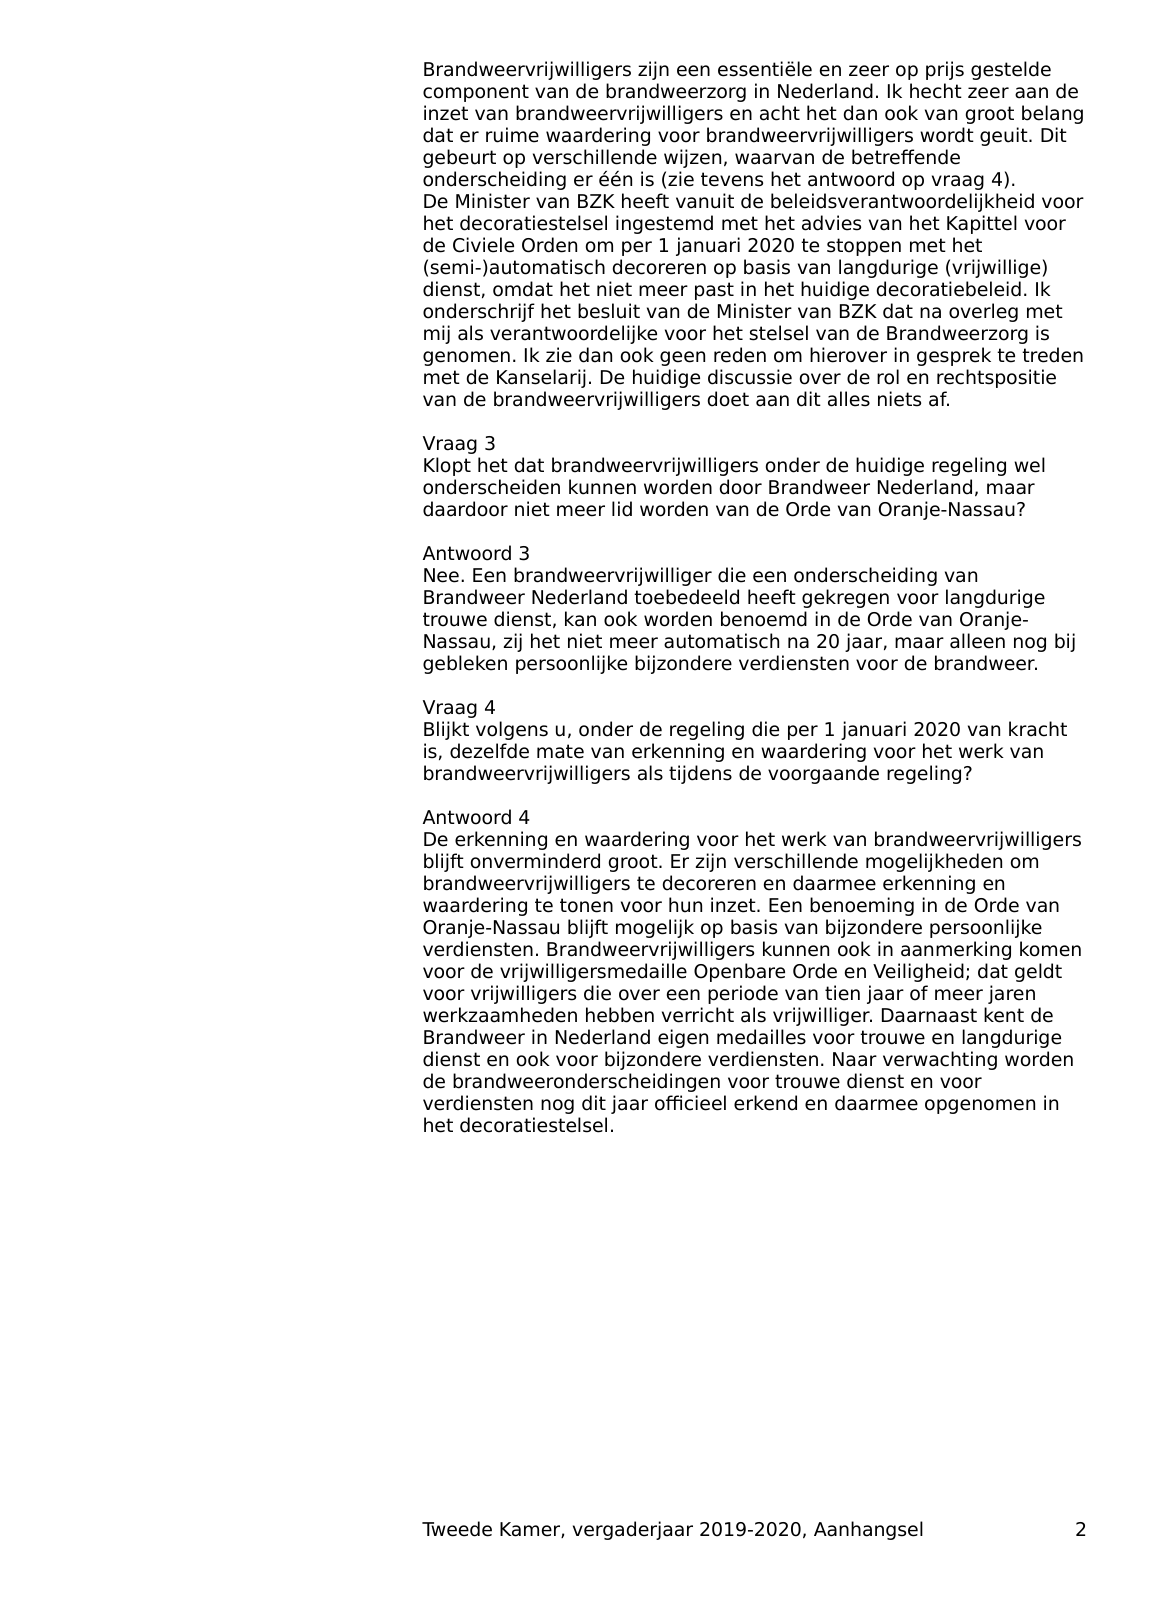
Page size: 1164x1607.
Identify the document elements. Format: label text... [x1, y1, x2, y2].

text Klopt het dat brandweervrijwilligers onder de huidige regeling wel onderscheiden kunnen worden door Brandweer Nederland, maar daardoor niet meer lid worden van de Orde van Oranje-Nassau? [422, 455, 1087, 521]
text Nee. Een brandweervrijwilliger die een onderscheiding van Brandweer Nederland toebedeeld heeft gekregen voor langdurige trouwe dienst, kan ook worden benoemd in de Orde van Oranje-Nassau, zij het niet meer automatisch na 20 jaar, maar alleen nog bij gebleken persoonlijke bijzondere verdiensten voor de brandweer. [422, 565, 1087, 675]
text De erkenning en waardering voor het werk van brandweervrijwilligers blijft onverminderd groot. Er zijn verschillende mogelijkheden om brandweervrijwilligers te decoreren en daarmee erkenning en waardering te tonen voor hun inzet. Een benoeming in de Orde van Oranje-Nassau blijft mogelijk op basis van bijzondere persoonlijke verdiensten. Brandweervrijwilligers kunnen ook in aanmerking komen voor de vrijwilligersmedaille Openbare Orde en Veiligheid; dat geldt voor vrijwilligers die over een periode van tien jaar of meer jaren werkzaamheden hebben verricht als vrijwilliger. Daarnaast kent de Brandweer in Nederland eigen medailles voor trouwe en langdurige dienst en ook voor bijzondere verdiensten. Naar verwachting worden de brandweeronderscheidingen voor trouwe dienst en voor verdiensten nog dit jaar officieel erkend en daarmee opgenomen in het decoratiestelsel. [422, 829, 1087, 1137]
text Antwoord 3 [422, 543, 1087, 565]
text De Minister van BZK heeft vanuit de beleidsverantwoordelijkheid voor het decoratiestelsel ingestemd met het advies van het Kapittel voor de Civiele Orden om per 1 januari 2020 te stoppen met het (semi-)automatisch decoreren op basis van langdurige (vrijwillige) dienst, omdat het niet meer past in het huidige decoratiebeleid. Ik onderschrijf het besluit van de Minister van BZK dat na overleg met mij als verantwoordelijke voor het stelsel van de Brandweerzorg is genomen. Ik zie dan ook geen reden om hierover in gesprek te treden met de Kanselarij. De huidige discussie over de rol en rechtspositie van de brandweervrijwilligers doet aan dit alles niets af. [422, 191, 1087, 411]
text Antwoord 4 [422, 807, 1087, 829]
text Vraag 3 [422, 433, 1087, 455]
text Blijkt volgens u, onder de regeling die per 1 januari 2020 van kracht is, dezelfde mate van erkenning en waardering voor het werk van brandweervrijwilligers als tijdens de voorgaande regeling? [422, 719, 1087, 785]
text Brandweervrijwilligers zijn een essentiële en zeer op prijs gestelde component van de brandweerzorg in Nederland. Ik hecht zeer aan de inzet van brandweervrijwilligers en acht het dan ook van groot belang dat er ruime waardering voor brandweervrijwilligers wordt geuit. Dit gebeurt op verschillende wijzen, waarvan de betreffende onderscheiding er één is (zie tevens het antwoord op vraag 4). [422, 59, 1087, 191]
text Vraag 4 [422, 697, 1087, 719]
